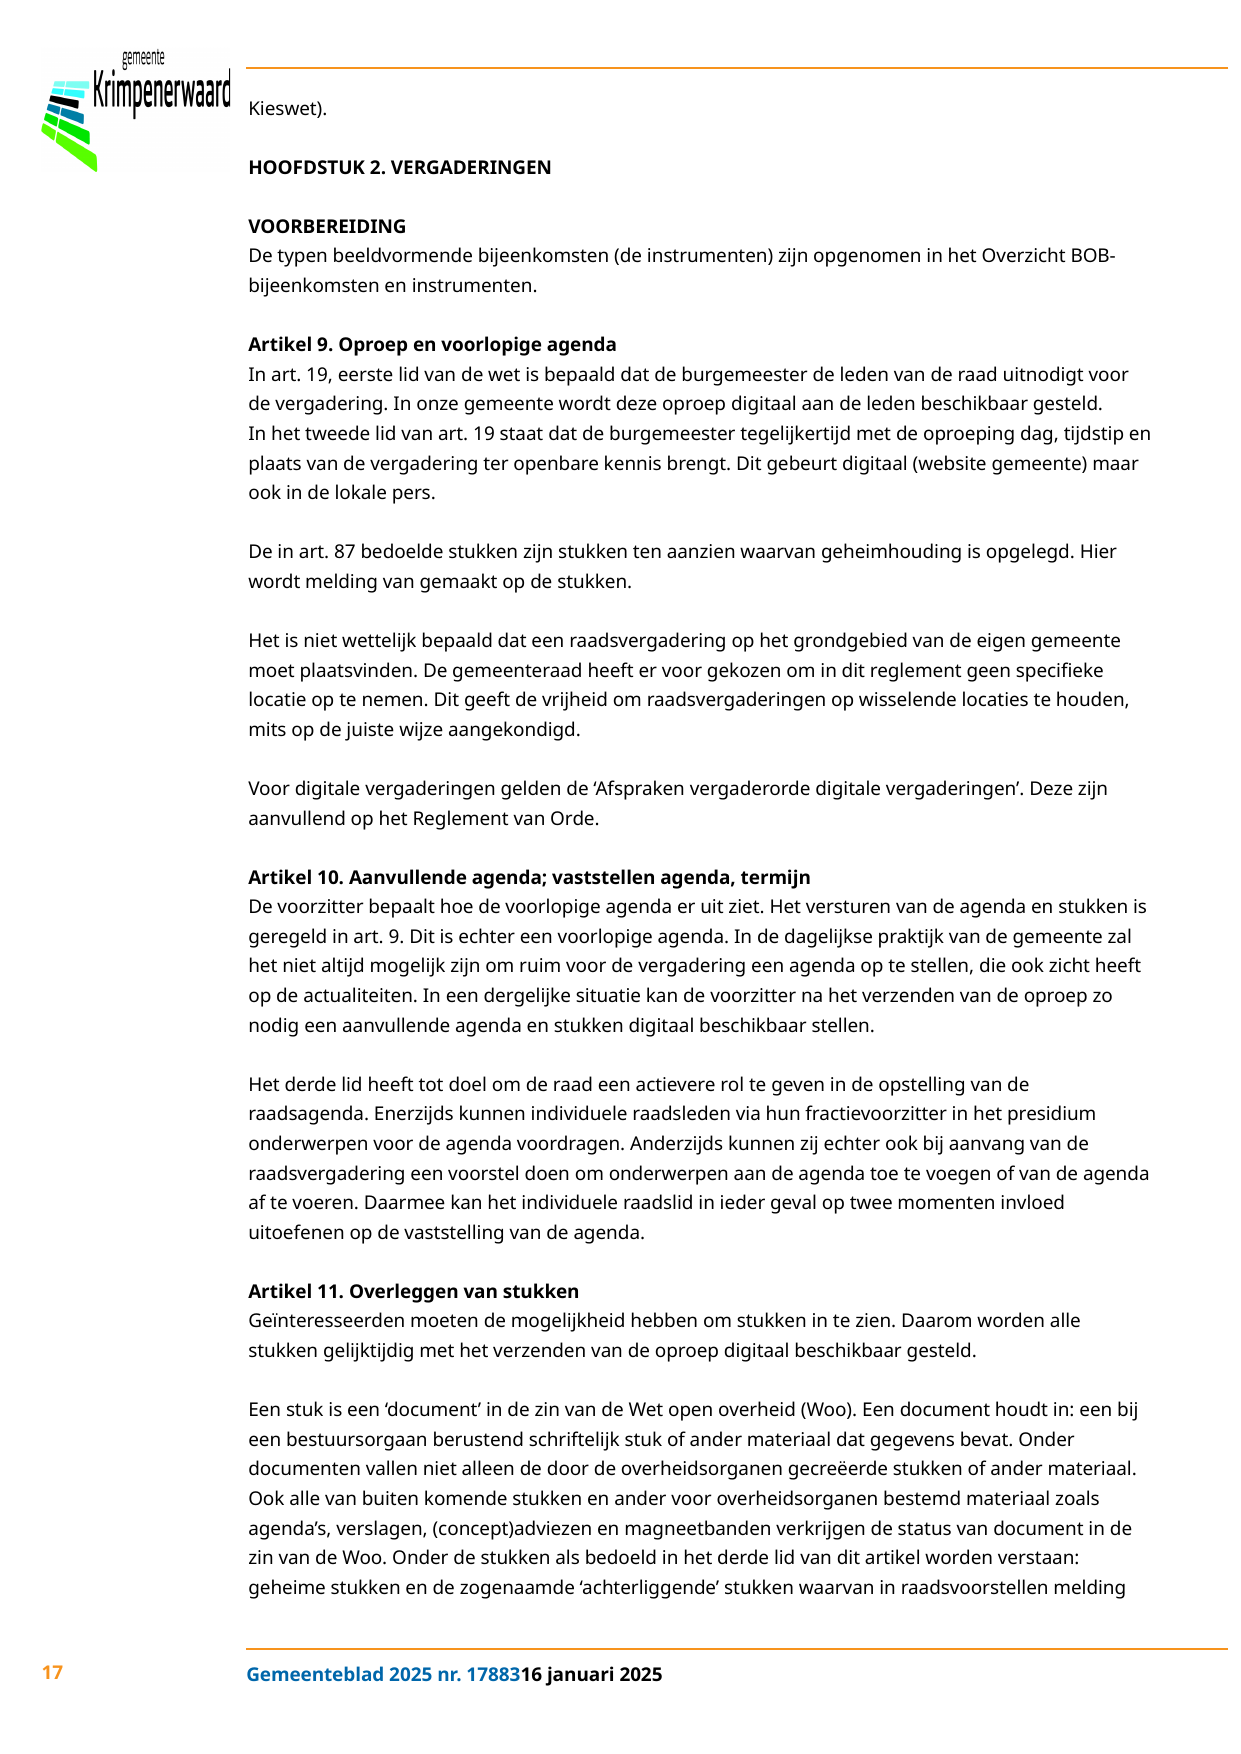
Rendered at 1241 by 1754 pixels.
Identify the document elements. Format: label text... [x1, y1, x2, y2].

text Artikel 10. Aanvullende agenda; vaststellen agenda, termijn [248, 864, 1152, 890]
text Artikel 9. Oproep en voorlopige agenda [248, 331, 1152, 357]
text Een stuk is een ‘document’ in de zin van de Wet open overheid (Woo). Een document houdt in: een bij een bestuursorgaan berustend schriftelijk stuk of ander materiaal dat gegevens bevat. Onder documenten vallen niet alleen de door de overheidsorganen gecreëerde stukken of ander materiaal. Ook alle van buiten komende stukken en ander voor overheidsorganen bestemd materiaal zoals agenda’s, verslagen, (concept)adviezen en magneetbanden verkrijgen de status van document in de zin van de Woo. Onder de stukken als bedoeld in het derde lid van dit artikel worden verstaan: geheime stukken en de zogenaamde ‘achterliggende’ stukken waarvan in raadsvoorstellen melding [248, 1396, 1152, 1600]
text Het derde lid heeft tot doel om de raad een actievere rol te geven in de opstelling van de raadsagenda. Enerzijds kunnen individuele raadsleden via hun fractievoorzitter in het presidium onderwerpen voor de agenda voordragen. Anderzijds kunnen zij echter ook bij aanvang van de raadsvergadering een voorstel doen om onderwerpen aan de agenda toe te voegen of van de agenda af te voeren. Daarmee kan het individuele raadslid in ieder geval op twee momenten invloed uitoefenen op de vaststelling van de agenda. [248, 1071, 1152, 1245]
text Artikel 11. Overleggen van stukken [248, 1278, 1152, 1304]
text Het is niet wettelijk bepaald dat een raadsvergadering op het grondgebied van de eigen gemeente moet plaatsvinden. De gemeenteraad heeft er voor gekozen om in dit reglement geen specifieke locatie op te nemen. Dit geeft de vrijheid om raadsvergaderingen op wisselende locaties te houden, mits op de juiste wijze aangekondigd. [248, 627, 1152, 742]
text Kieswet). [248, 95, 1152, 121]
text In het tweede lid van art. 19 staat dat de burgemeester tegelijkertijd met de oproeping dag, tijdstip en plaats van de vergadering ter openbare kennis brengt. Dit gebeurt digitaal (website gemeente) maar ook in de lokale pers. [248, 420, 1152, 505]
text De voorzitter bepaalt hoe de voorlopige agenda er uit ziet. Het versturen van de agenda en stukken is geregeld in art. 9. Dit is echter een voorlopige agenda. In de dagelijkse praktijk van de gemeente zal het niet altijd mogelijk zijn om ruim voor de vergadering een agenda op te stellen, die ook zicht heeft op de actualiteiten. In een dergelijke situatie kan de voorzitter na het verzenden van de oproep zo nodig een aanvullende agenda en stukken digitaal beschikbaar stellen. [248, 893, 1152, 1038]
text Voor digitale vergaderingen gelden de ‘Afspraken vergaderorde digitale vergaderingen’. Deze zijn aanvullend op het Reglement van Orde. [248, 775, 1152, 831]
text De typen beeldvormende bijeenkomsten (de instrumenten) zijn opgenomen in het Overzicht BOB-bijeenkomsten en instrumenten. [248, 243, 1152, 298]
text De in art. 87 bedoelde stukken zijn stukken ten aanzien waarvan geheimhouding is opgelegd. Hier wordt melding van gemaakt op de stukken. [248, 538, 1152, 594]
text VOORBEREIDING [248, 213, 1152, 239]
text In art. 19, eerste lid van de wet is bepaald dat de burgemeester de leden van de raad uitnodigt voor de vergadering. In onze gemeente wordt deze oproep digitaal aan de leden beschikbaar gesteld. [248, 361, 1152, 416]
text HOOFDSTUK 2. VERGADERINGEN [248, 154, 1152, 180]
picture [41, 47, 231, 172]
text Geïnteresseerden moeten de mogelijkheid hebben om stukken in te zien. Daarom worden alle stukken gelijktijdig met het verzenden van de oproep digitaal beschikbaar gesteld. [248, 1308, 1152, 1363]
